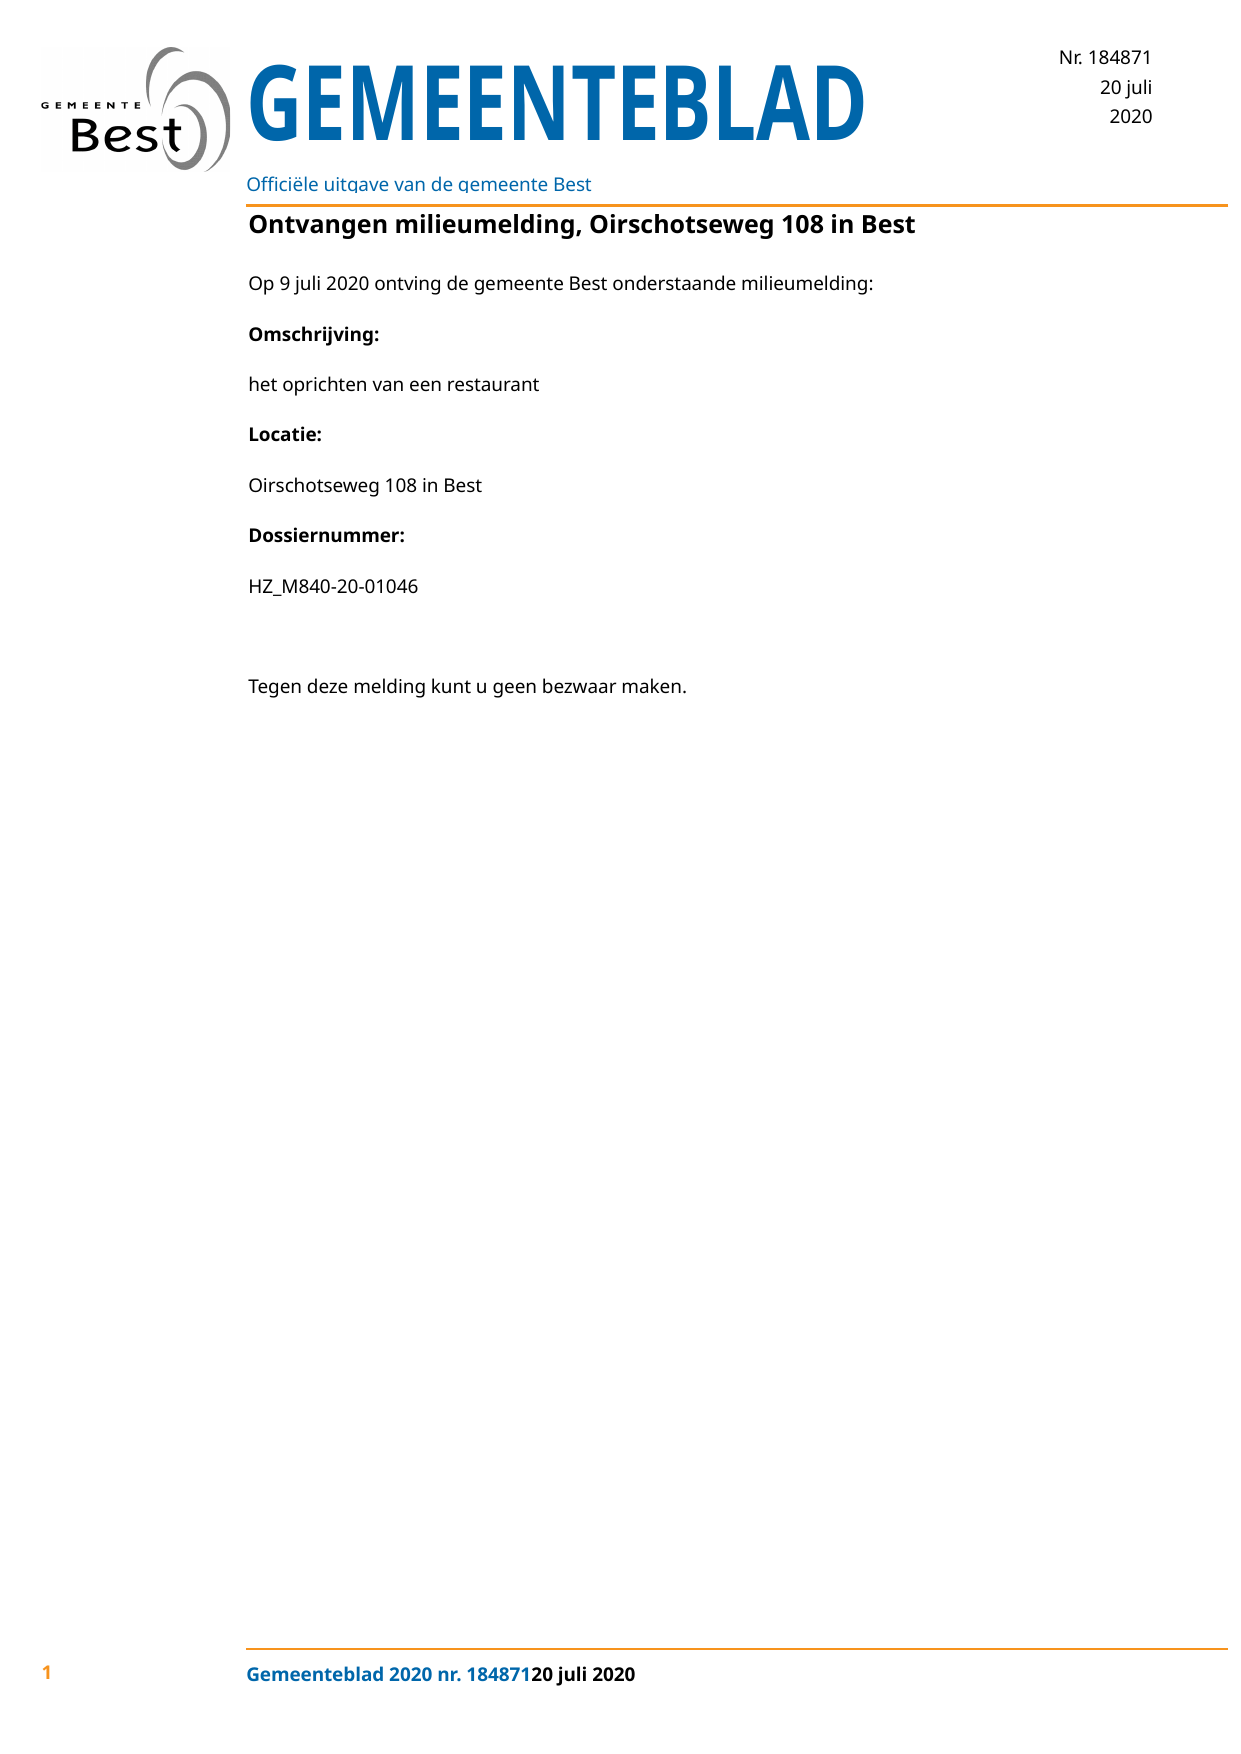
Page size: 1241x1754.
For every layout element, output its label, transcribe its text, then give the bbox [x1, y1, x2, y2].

text Dossiernummer: [248, 522, 1152, 548]
picture [41, 47, 231, 172]
text het oprichten van een restaurant [248, 371, 1152, 397]
text Ontvangen milieumelding, Oirschotseweg 108 in Best [248, 207, 1152, 241]
text Locatie: [248, 422, 1152, 447]
text HZ_M840-20-01046 [248, 573, 1152, 598]
text Op 9 juli 2020 ontving de gemeente Best onderstaande milieumelding: [248, 270, 1152, 296]
text Oirschotseweg 108 in Best [248, 472, 1152, 498]
text Omschrijving: [248, 321, 1152, 346]
text Tegen deze melding kunt u geen bezwaar maken. [248, 674, 1152, 699]
